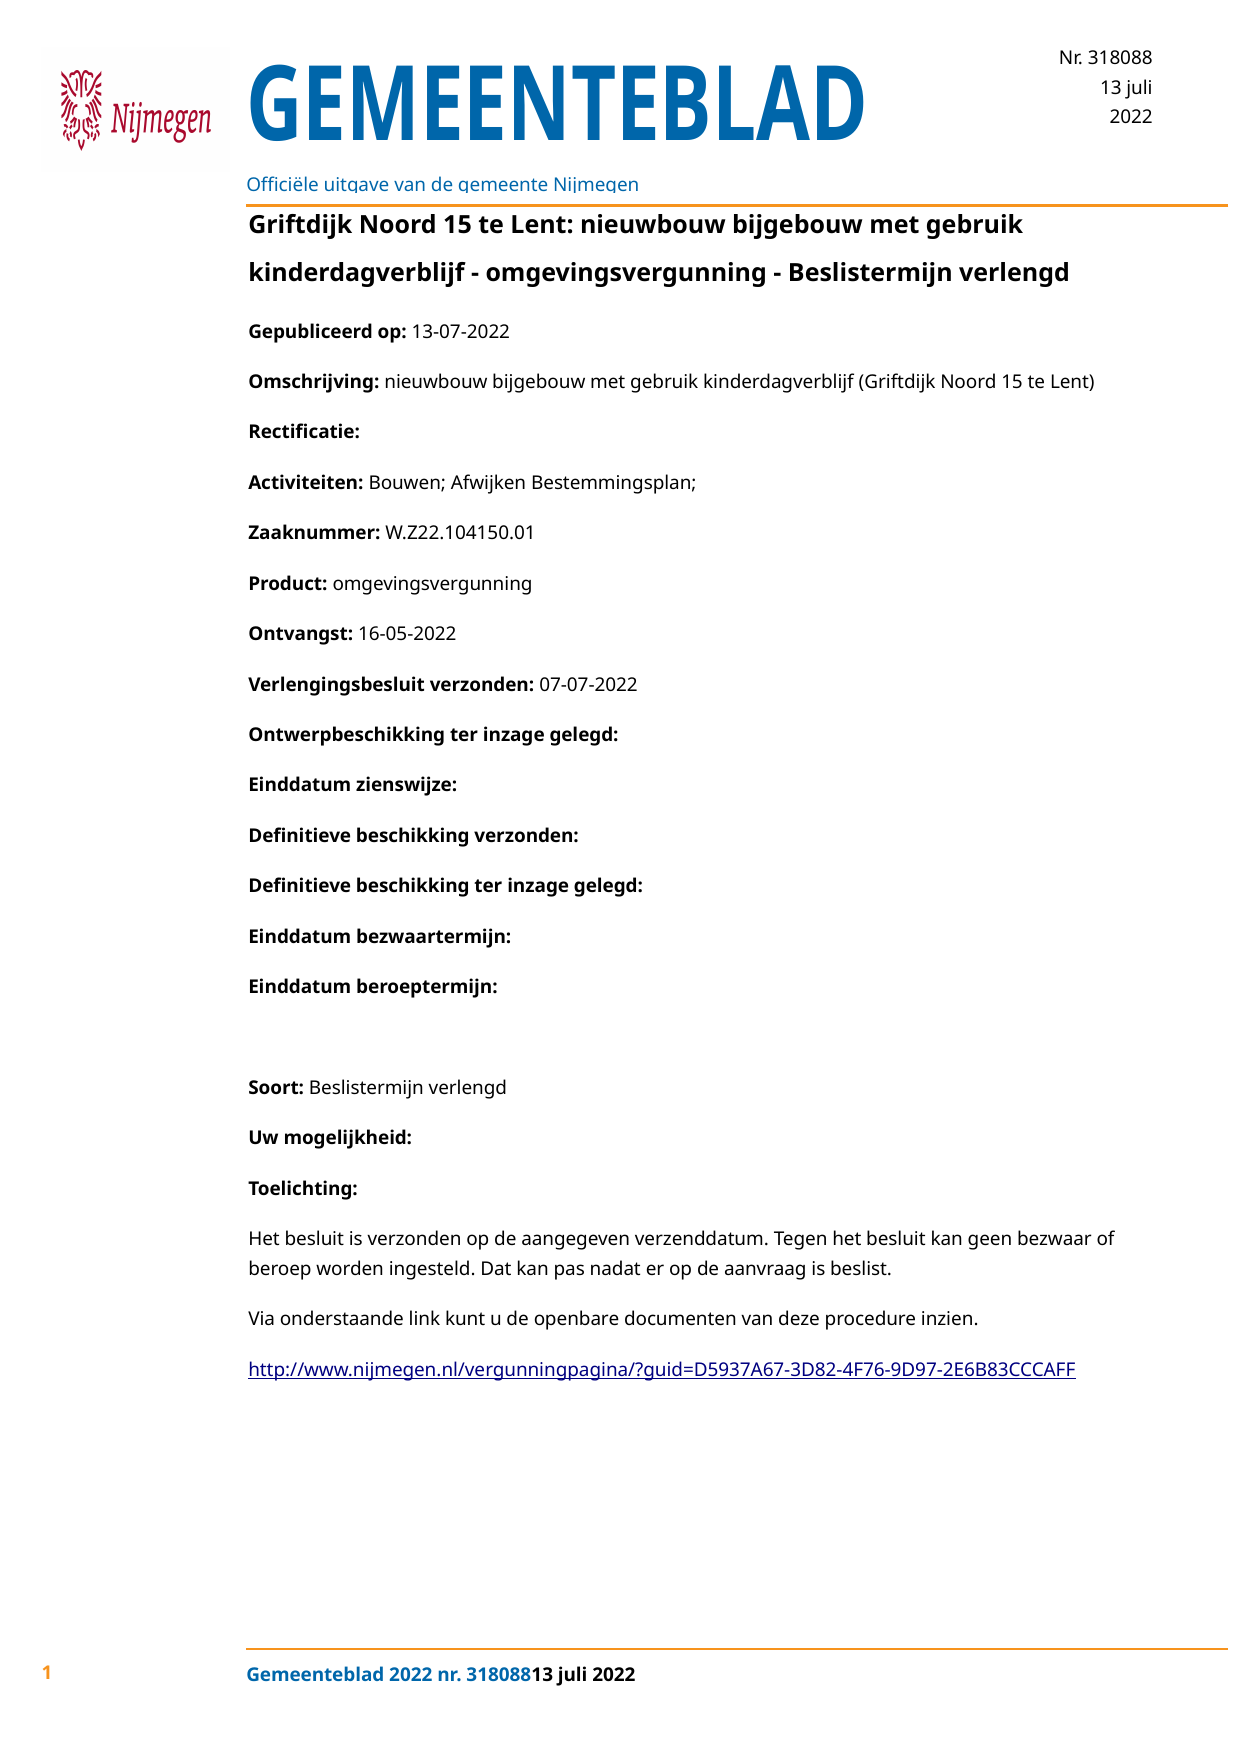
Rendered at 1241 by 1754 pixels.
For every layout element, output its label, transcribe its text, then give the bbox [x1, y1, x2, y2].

text Einddatum bezwaartermijn: [248, 923, 1152, 949]
text Soort: Beslistermijn verlengd [248, 1074, 1152, 1100]
text Via onderstaande link kunt u de openbare documenten van deze procedure inzien. [248, 1305, 1152, 1331]
text Einddatum zienswijze: [248, 772, 1152, 797]
text Toelichting: [248, 1175, 1152, 1201]
text Definitieve beschikking verzonden: [248, 822, 1152, 848]
text Rectificatie: [248, 419, 1152, 444]
text Uw mogelijkheid: [248, 1124, 1152, 1150]
text Het besluit is verzonden op de aangegeven verzenddatum. Tegen het besluit kan geen bezwaar of beroep worden ingesteld. Dat kan pas nadat er op de aanvraag is beslist. [248, 1225, 1152, 1281]
text Ontwerpbeschikking ter inzage gelegd: [248, 721, 1152, 747]
text Definitieve beschikking ter inzage gelegd: [248, 872, 1152, 898]
text Zaaknummer: W.Z22.104150.01 [248, 519, 1152, 545]
text Omschrijving: nieuwbouw bijgebouw met gebruik kinderdagverblijf (Griftdijk Noord 15 te Lent) [248, 368, 1152, 394]
text Product: omgevingsvergunning [248, 570, 1152, 596]
text Gepubliceerd op: 13-07-2022 [248, 318, 1152, 344]
picture [41, 47, 231, 172]
text Griftdijk Noord 15 te Lent: nieuwbouw bijgebouw met gebruik kinderdagverblijf - omgevingsvergunning - Beslistermijn verlengd [248, 207, 1152, 288]
text Verlengingsbesluit verzonden: 07-07-2022 [248, 671, 1152, 697]
text http://www.nijmegen.nl/vergunningpagina/?guid=D5937A67-3D82-4F76-9D97-2E6B83CCCAFF [248, 1356, 1152, 1382]
text Einddatum beroeptermijn: [248, 973, 1152, 999]
text Ontvangst: 16-05-2022 [248, 620, 1152, 646]
text Activiteiten: Bouwen; Afwijken Bestemmingsplan; [248, 469, 1152, 495]
